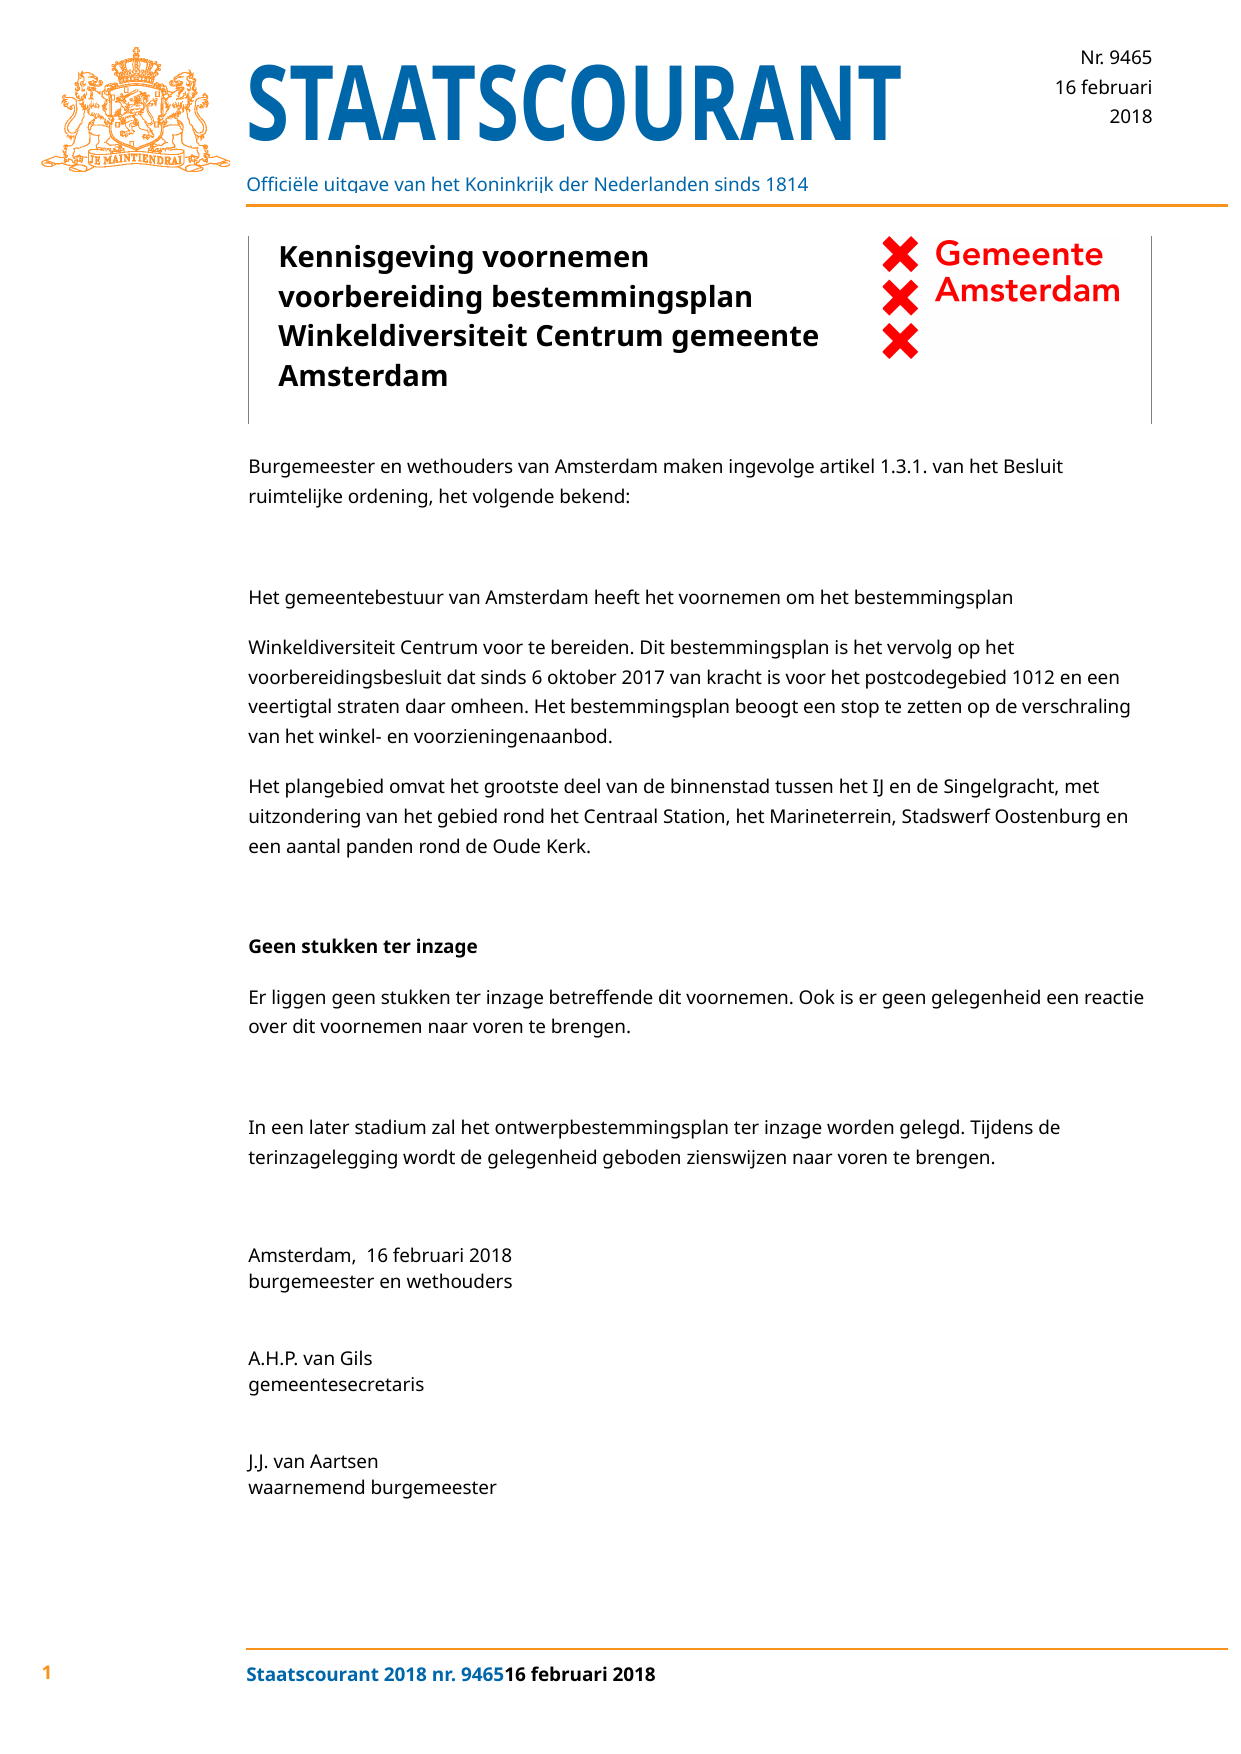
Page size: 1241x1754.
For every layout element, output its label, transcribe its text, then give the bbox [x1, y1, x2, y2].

text Het plangebied omvat het grootste deel van de binnenstad tussen het IJ en de Singelgracht, met uitzondering van het gebied rond het Centraal Station, het Marineterrein, Stadswerf Oostenburg en een aantal panden rond de Oude Kerk. [248, 774, 1152, 858]
text Geen stukken ter inzage [248, 934, 1152, 959]
text J.J. van Aartsen [248, 1448, 1152, 1474]
text gemeentesecretaris [248, 1371, 1152, 1397]
picture [41, 47, 231, 172]
text waarnemend burgemeester [248, 1474, 1152, 1499]
text Er liggen geen stukken ter inzage betreffende dit voornemen. Ook is er geen gelegenheid een reactie over dit voornemen naar voren te brengen. [248, 984, 1152, 1039]
picture [882, 236, 1119, 359]
text In een later stadium zal het ontwerpbestemmingsplan ter inzage worden gelegd. Tijdens de terinzagelegging wordt de gelegenheid geboden zienswijzen naar voren te brengen. [248, 1114, 1152, 1170]
text A.H.P. van Gils [248, 1345, 1152, 1371]
text Amsterdam, 16 februari 2018 [248, 1242, 1152, 1268]
table_header Kennisgeving voornemen voorbereiding bestemmingsplan Winkeldiversiteit Centrum gemeente Amsterdam [249, 236, 850, 424]
text Winkeldiversiteit Centrum voor te bereiden. Dit bestemmingsplan is het vervolg op het voorbereidingsbesluit dat sinds 6 oktober 2017 van kracht is voor het postcodegebied 1012 en een veertigtal straten daar omheen. Het bestemmingsplan beoogt een stop te zetten op de verschraling van het winkel- en voorzieningenaanbod. [248, 634, 1152, 749]
text Het gemeentebestuur van Amsterdam heeft het voornemen om het bestemmingsplan [248, 584, 1152, 610]
text burgemeester en wethouders [248, 1268, 1152, 1294]
table_header [850, 236, 1151, 424]
text Burgemeester en wethouders van Amsterdam maken ingevolge artikel 1.3.1. van het Besluit ruimtelijke ordening, het volgende bekend: [248, 454, 1152, 509]
